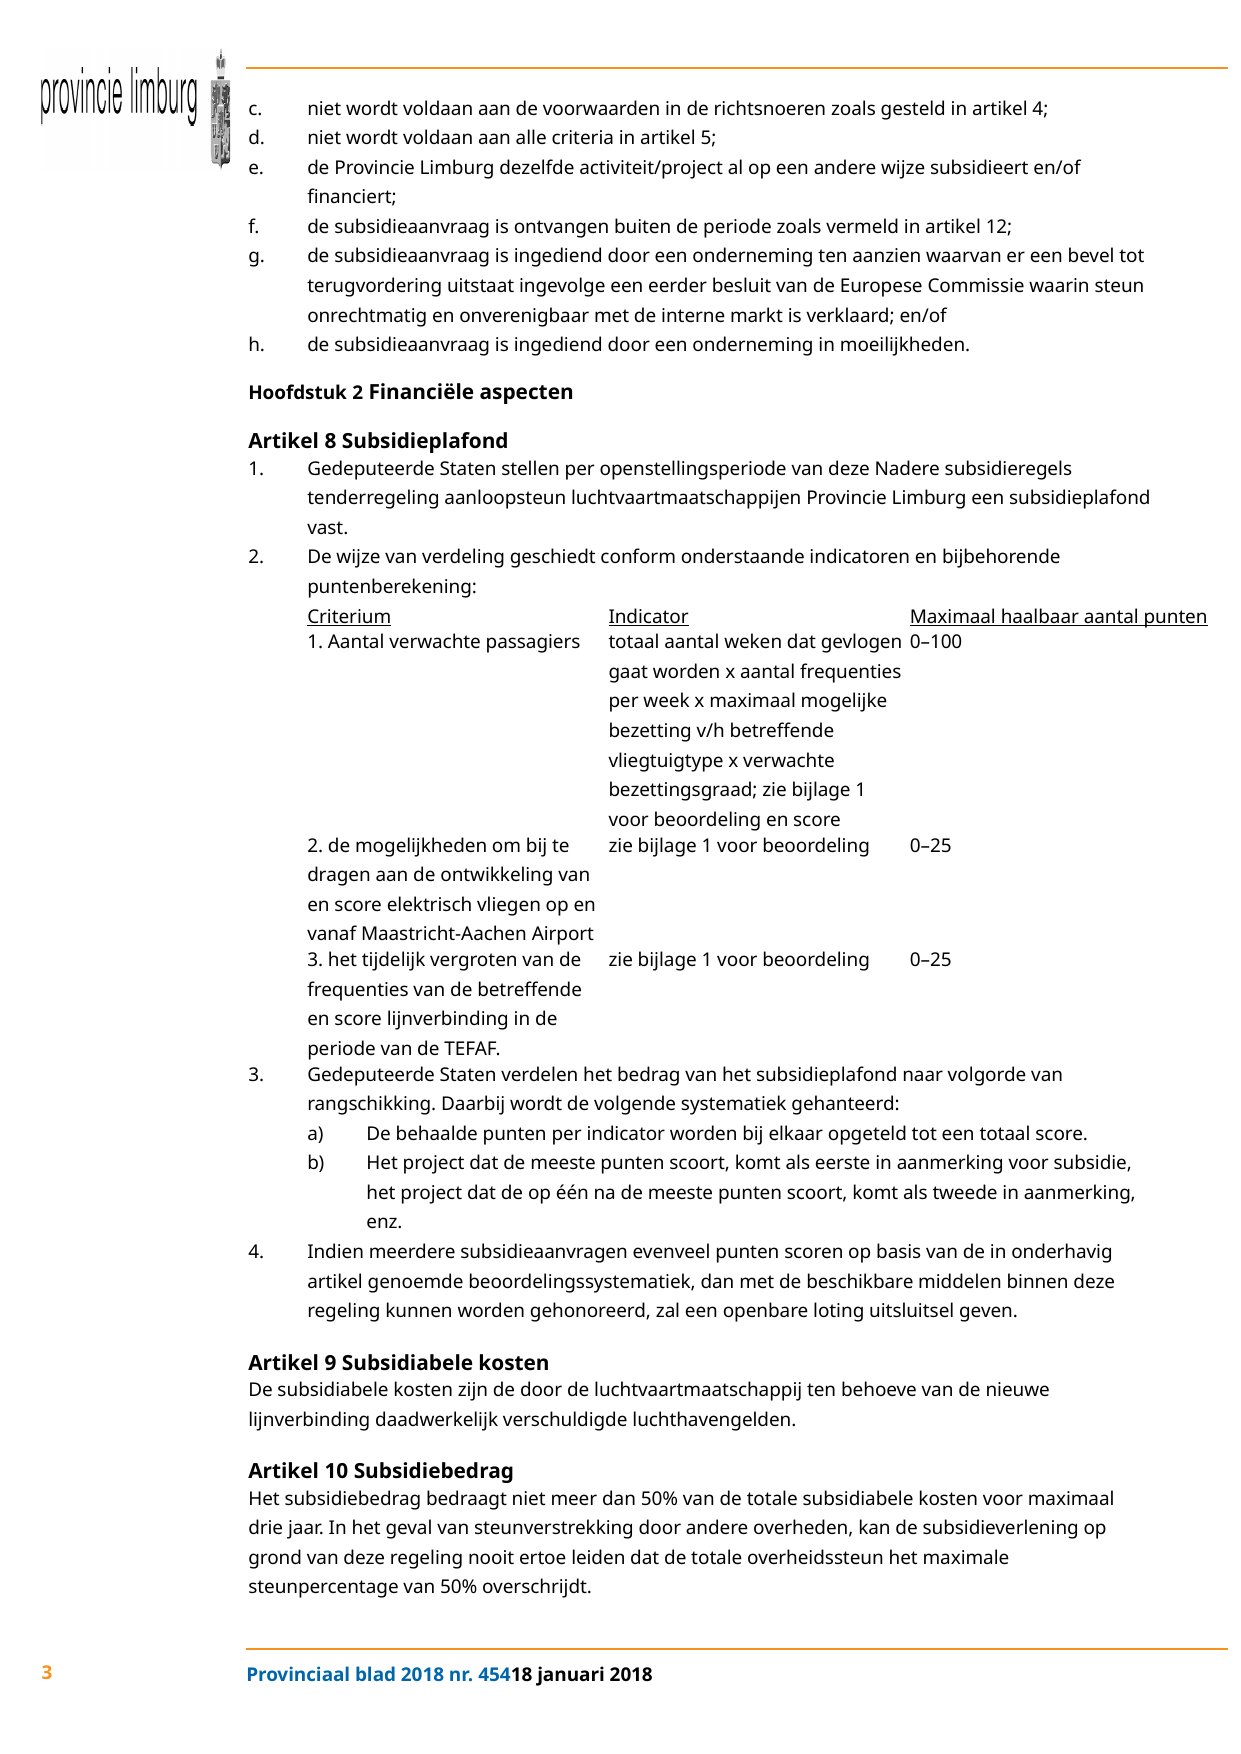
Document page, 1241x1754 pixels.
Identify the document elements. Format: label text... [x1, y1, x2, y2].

text Hoofdstuk 2 Financiële aspecten [248, 377, 1152, 406]
table_cell zie bijlage 1 voor beoordeling [608, 832, 909, 946]
list De wijze van verdeling geschiedt conform onderstaande indicatoren en bijbehorende puntenberekening: [248, 543, 1152, 599]
text Artikel 9 Subsidiabele kosten [248, 1348, 1152, 1376]
text De subsidiabele kosten zijn de door de luchtvaartmaatschappij ten behoeve van de nieuwe lijnverbinding daadwerkelijk verschuldigde luchthavengelden. [248, 1376, 1152, 1432]
text Artikel 8 Subsidieplafond [248, 426, 1152, 455]
table_cell 1. Aantal verwachte passagiers [307, 629, 608, 832]
table_header Maximaal haalbaar aantal punten [910, 603, 1211, 628]
list niet wordt voldaan aan alle criteria in artikel 5; [248, 124, 1152, 150]
text Artikel 10 Subsidiebedrag [248, 1456, 1152, 1485]
table_header Criterium [307, 603, 608, 628]
list Het project dat de meeste punten scoort, komt als eerste in aanmerking voor subsidie, het project dat de op één na de meeste punten scoort, komt als tweede in aanmerking, enz. [307, 1149, 1152, 1234]
list Gedeputeerde Staten verdelen het bedrag van het subsidieplafond naar volgorde van rangschikking. Daarbij wordt de volgende systematiek gehanteerd: [248, 1061, 1152, 1116]
table_header Indicator [608, 603, 909, 628]
list De behaalde punten per indicator worden bij elkaar opgeteld tot een totaal score. [307, 1120, 1152, 1146]
list de subsidieaanvraag is ingediend door een onderneming ten aanzien waarvan er een bevel tot terugvordering uitstaat ingevolge een eerder besluit van de Europese Commissie waarin steun onrechtmatig en onverenigbaar met de interne markt is verklaard; en/of [248, 243, 1152, 328]
list Gedeputeerde Staten stellen per openstellingsperiode van deze Nadere subsidieregels tenderregeling aanloopsteun luchtvaartmaatschappijen Provincie Limburg een subsidieplafond vast. [248, 455, 1152, 540]
list de subsidieaanvraag is ingediend door een onderneming in moeilijkheden. [248, 331, 1152, 357]
list niet wordt voldaan aan de voorwaarden in de richtsnoeren zoals gesteld in artikel 4; [248, 95, 1152, 121]
table_cell 0–25 [910, 946, 1211, 1061]
text Het subsidiebedrag bedraagt niet meer dan 50% van de totale subsidiabele kosten voor maximaal drie jaar. In het geval van steunverstrekking door andere overheden, kan de subsidieverlening op grond van deze regeling nooit ertoe leiden dat de totale overheidssteun het maximale steunpercentage van 50% overschrijdt. [248, 1485, 1152, 1599]
list de subsidieaanvraag is ontvangen buiten de periode zoals vermeld in artikel 12; [248, 213, 1152, 239]
list Indien meerdere subsidieaanvragen evenveel punten scoren op basis van de in onderhavig artikel genoemde beoordelingssystematiek, dan met de beschikbare middelen binnen deze regeling kunnen worden gehonoreerd, zal een openbare loting uitsluitsel geven. [248, 1238, 1152, 1323]
picture [41, 47, 231, 172]
table_cell 3. het tijdelijk vergroten van de frequenties van de betreffende en score lijnverbinding in de periode van de TEFAF. [307, 946, 608, 1061]
table_cell totaal aantal weken dat gevlogen gaat worden x aantal frequenties per week x maximaal mogelijke bezetting v/h betreffende vliegtuigtype x verwachte bezettingsgraad; zie bijlage 1 voor beoordeling en score [608, 629, 909, 832]
table_cell zie bijlage 1 voor beoordeling [608, 946, 909, 1061]
table_cell 0–25 [910, 832, 1211, 946]
table_cell 0–100 [910, 629, 1211, 832]
table_cell 2. de mogelijkheden om bij te dragen aan de ontwikkeling van en score elektrisch vliegen op en vanaf Maastricht-Aachen Airport [307, 832, 608, 946]
list de Provincie Limburg dezelfde activiteit/project al op een andere wijze subsidieert en/of financiert; [248, 154, 1152, 209]
